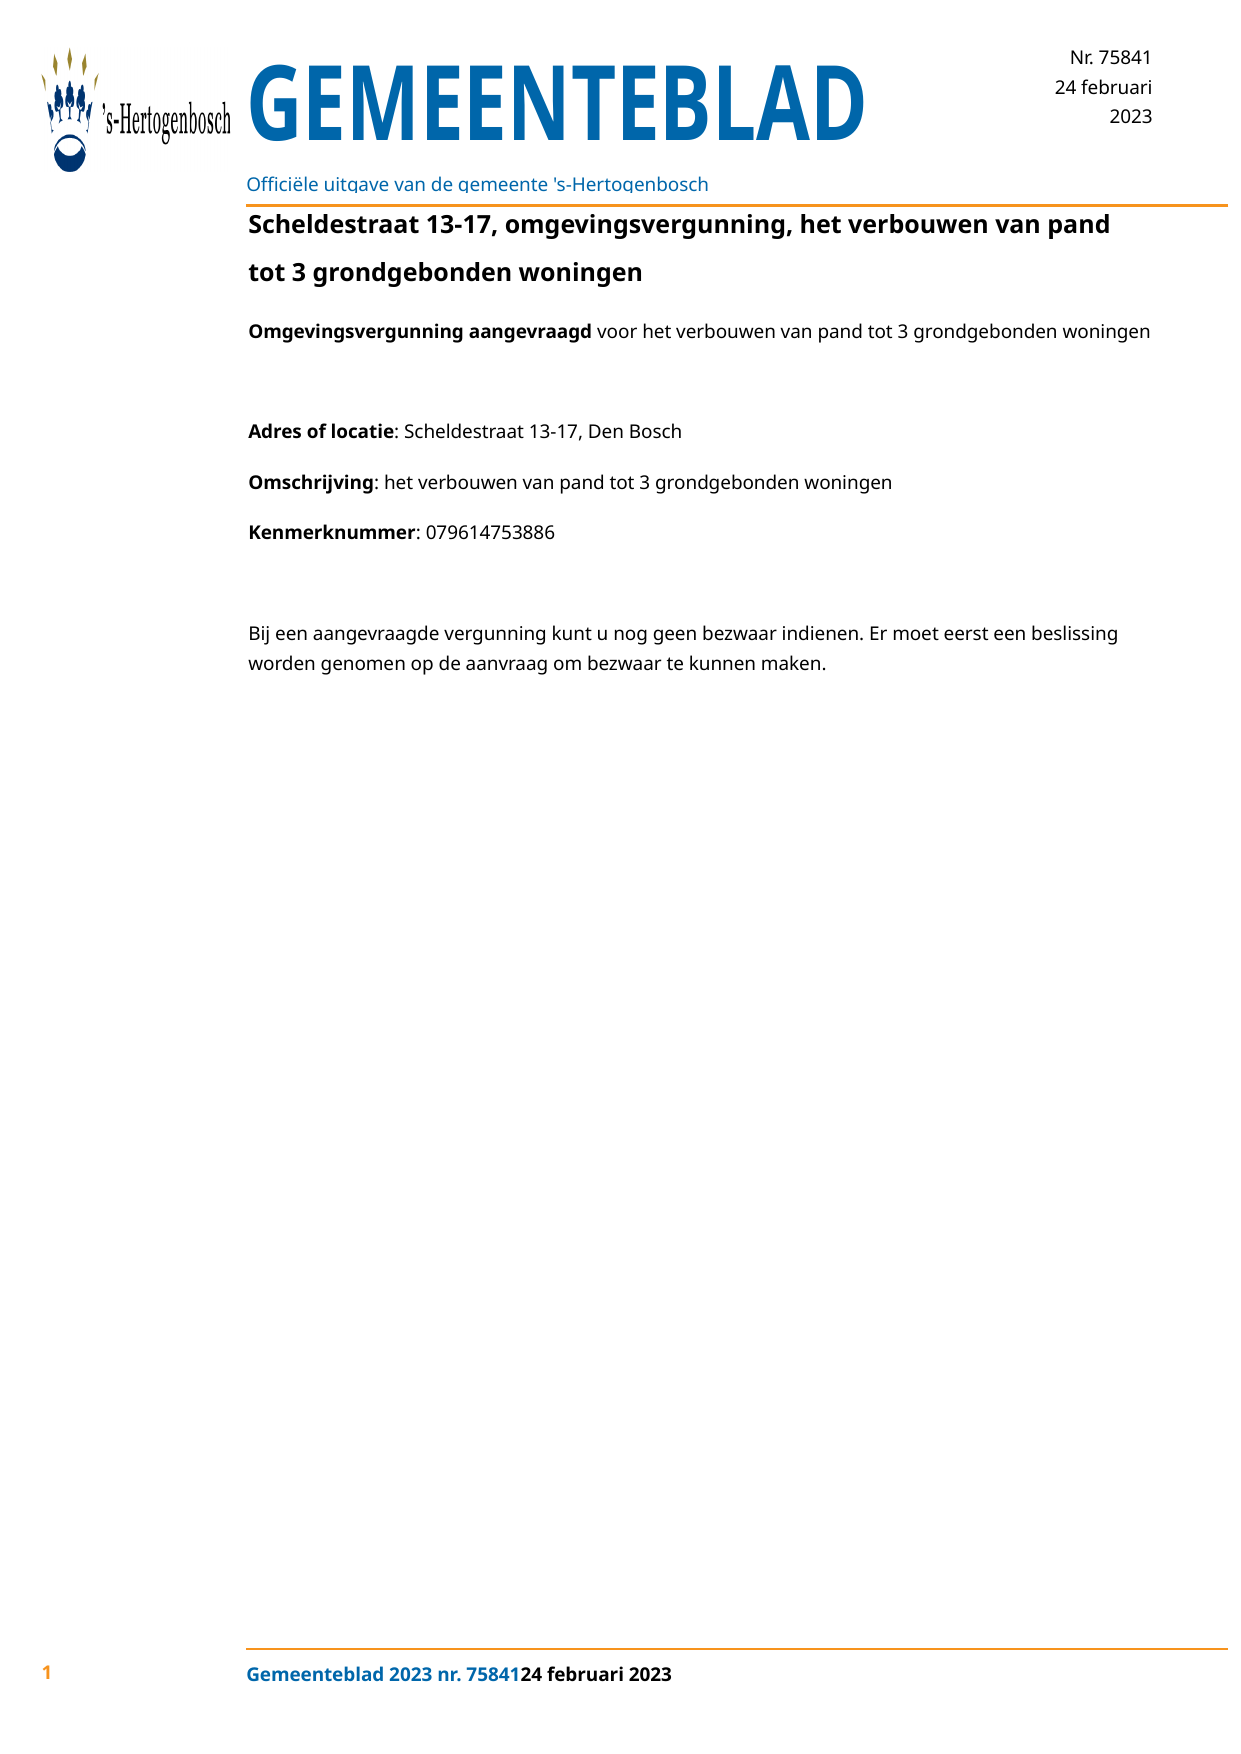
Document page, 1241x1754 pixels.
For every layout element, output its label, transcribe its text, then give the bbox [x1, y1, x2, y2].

picture [41, 47, 231, 172]
text Bij een aangevraagde vergunning kunt u nog geen bezwaar indienen. Er moet eerst een beslissing worden genomen op de aanvraag om bezwaar te kunnen maken. [248, 620, 1152, 676]
text Scheldestraat 13-17, omgevingsvergunning, het verbouwen van pand tot 3 grondgebonden woningen [248, 207, 1152, 288]
text Adres of locatie: Scheldestraat 13-17, Den Bosch [248, 419, 1152, 444]
text Omgevingsvergunning aangevraagd voor het verbouwen van pand tot 3 grondgebonden woningen [248, 318, 1152, 344]
text Omschrijving: het verbouwen van pand tot 3 grondgebonden woningen [248, 469, 1152, 495]
text Kenmerknummer: 079614753886 [248, 519, 1152, 545]
